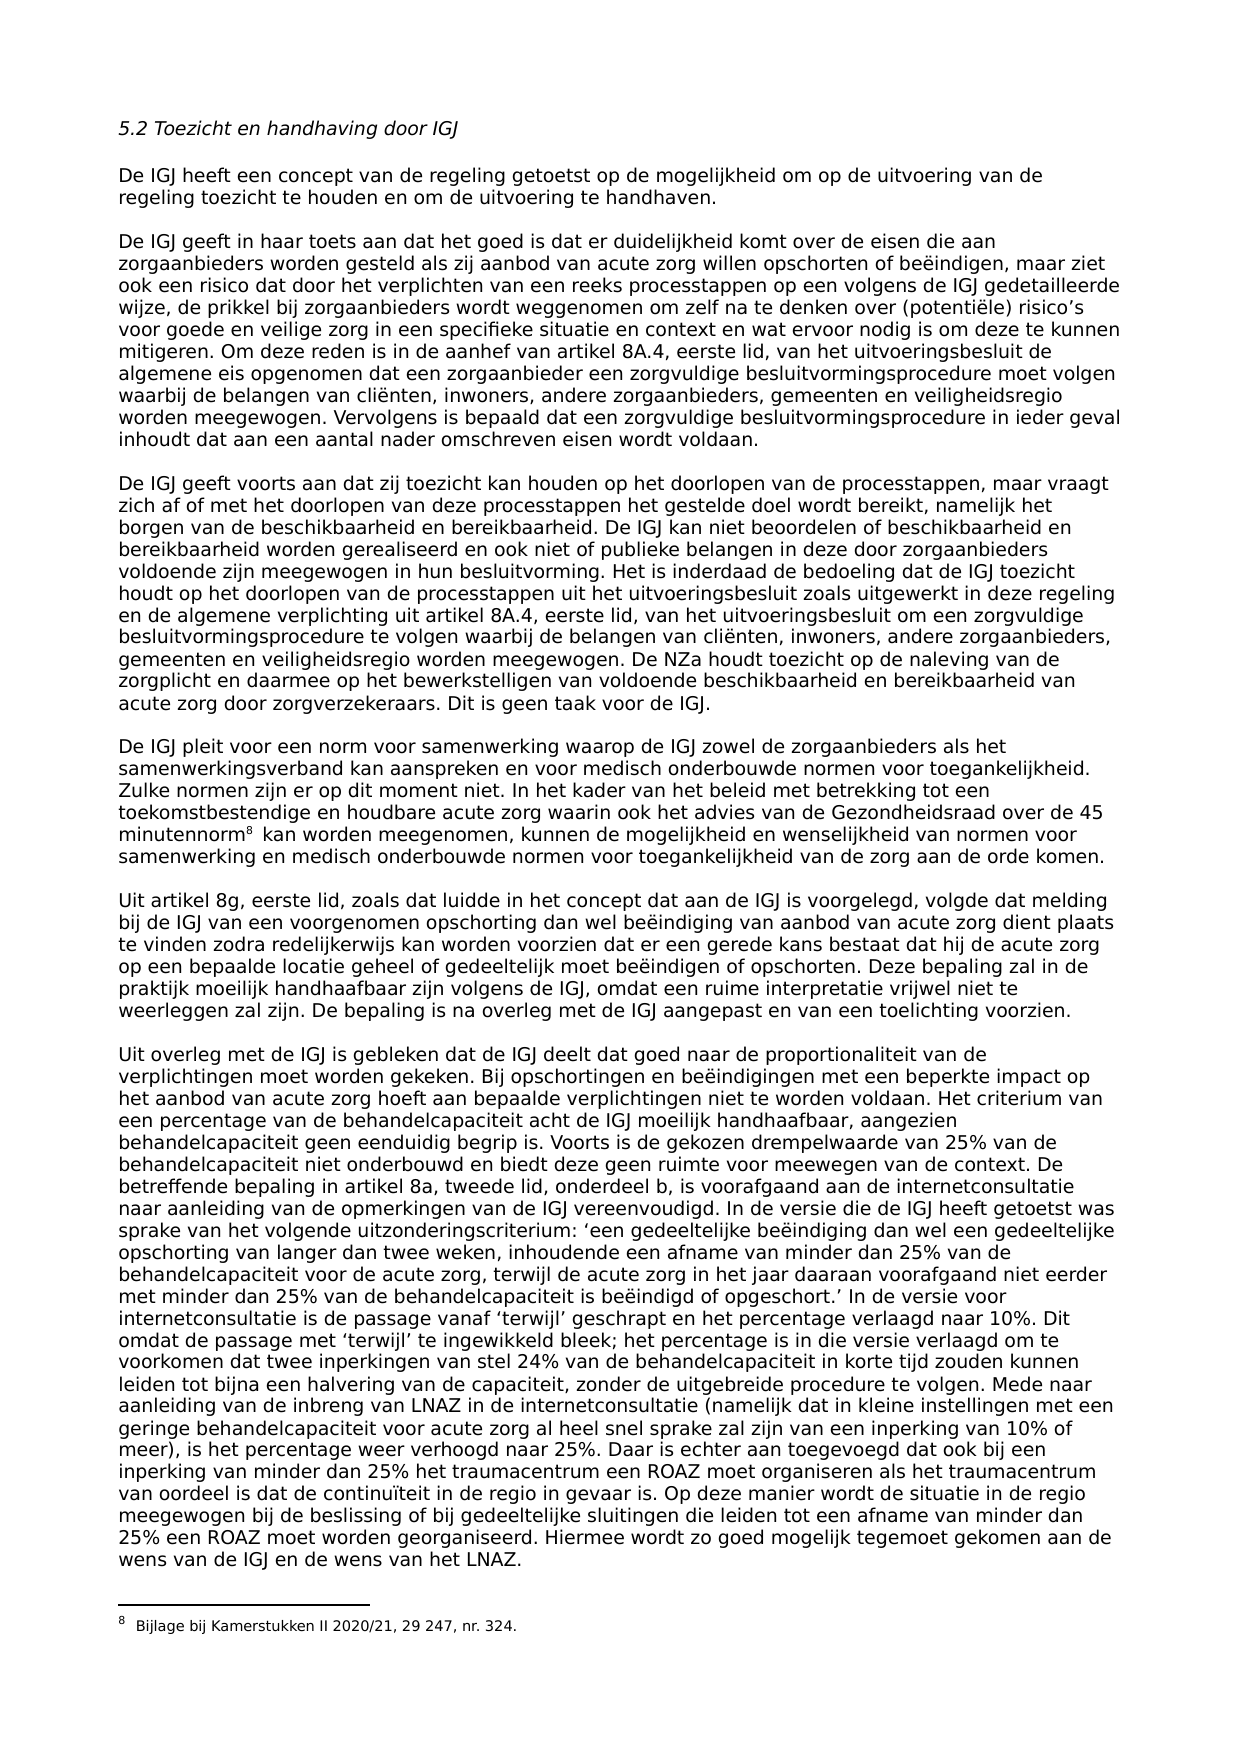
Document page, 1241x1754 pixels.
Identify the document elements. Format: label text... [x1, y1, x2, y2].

text De IGJ pleit voor een norm voor samenwerking waarop de IGJ zowel de zorgaanbieders als het samenwerkingsverband kan aanspreken en voor medisch onderbouwde normen voor toegankelijkheid. Zulke normen zijn er op dit moment niet. In het kader van het beleid met betrekking tot een toekomstbestendige en houdbare acute zorg waarin ook het advies van de Gezondheidsraad over de 45 minutennorm kan worden meegenomen, kunnen de mogelijkheid en wenselijkheid van normen voor samenwerking en medisch onderbouwde normen voor toegankelijkheid van de zorg aan de orde komen. [118, 736, 1122, 868]
text Uit overleg met de IGJ is gebleken dat de IGJ deelt dat goed naar de proportionaliteit van de verplichtingen moet worden gekeken. Bij opschortingen en beëindigingen met een beperkte impact op het aanbod van acute zorg hoeft aan bepaalde verplichtingen niet te worden voldaan. Het criterium van een percentage van de behandelcapaciteit acht de IGJ moeilijk handhaafbaar, aangezien behandelcapaciteit geen eenduidig begrip is. Voorts is de gekozen drempelwaarde van 25% van de behandelcapaciteit niet onderbouwd en biedt deze geen ruimte voor meewegen van de context. De betreffende bepaling in artikel 8a, tweede lid, onderdeel b, is voorafgaand aan de internetconsultatie naar aanleiding van de opmerkingen van de IGJ vereenvoudigd. In de versie die de IGJ heeft getoetst was sprake van het volgende uitzonderingscriterium: ‘een gedeeltelijke beëindiging dan wel een gedeeltelijke opschorting van langer dan twee weken, inhoudende een afname van minder dan 25% van de behandelcapaciteit voor de acute zorg, terwijl de acute zorg in het jaar daaraan voorafgaand niet eerder met minder dan 25% van de behandelcapaciteit is beëindigd of opgeschort.’ In de versie voor internetconsultatie is de passage vanaf ‘terwijl’ geschrapt en het percentage verlaagd naar 10%. Dit omdat de passage met ‘terwijl’ te ingewikkeld bleek; het percentage is in die versie verlaagd om te voorkomen dat twee inperkingen van stel 24% van de behandelcapaciteit in korte tijd zouden kunnen leiden tot bijna een halvering van de capaciteit, zonder de uitgebreide procedure te volgen. Mede naar aanleiding van de inbreng van LNAZ in de internetconsultatie (namelijk dat in kleine instellingen met een geringe behandelcapaciteit voor acute zorg al heel snel sprake zal zijn van een inperking van 10% of meer), is het percentage weer verhoogd naar 25%. Daar is echter aan toegevoegd dat ook bij een inperking van minder dan 25% het traumacentrum een ROAZ moet organiseren als het traumacentrum van oordeel is dat de continuïteit in de regio in gevaar is. Op deze manier wordt de situatie in de regio meegewogen bij de beslissing of bij gedeeltelijke sluitingen die leiden tot een afname van minder dan 25% een ROAZ moet worden georganiseerd. Hiermee wordt zo goed mogelijk tegemoet gekomen aan de wens van de IGJ en de wens van het LNAZ. [118, 1044, 1122, 1571]
text De IGJ geeft voorts aan dat zij toezicht kan houden op het doorlopen van de processtappen, maar vraagt zich af of met het doorlopen van deze processtappen het gestelde doel wordt bereikt, namelijk het borgen van de beschikbaarheid en bereikbaarheid. De IGJ kan niet beoordelen of beschikbaarheid en bereikbaarheid worden gerealiseerd en ook niet of publieke belangen in deze door zorgaanbieders voldoende zijn meegewogen in hun besluitvorming. Het is inderdaad de bedoeling dat de IGJ toezicht houdt op het doorlopen van de processtappen uit het uitvoeringsbesluit zoals uitgewerkt in deze regeling en de algemene verplichting uit artikel 8A.4, eerste lid, van het uitvoeringsbesluit om een zorgvuldige besluitvormingsprocedure te volgen waarbij de belangen van cliënten, inwoners, andere zorgaanbieders, gemeenten en veiligheidsregio worden meegewogen. De NZa houdt toezicht op de naleving van de zorgplicht en daarmee op het bewerkstelligen van voldoende beschikbaarheid en bereikbaarheid van acute zorg door zorgverzekeraars. Dit is geen taak voor de IGJ. [118, 473, 1122, 714]
text Bijlage bij Kamerstukken II 2020/21, 29 247, nr. 324. [118, 1614, 1122, 1636]
text De IGJ geeft in haar toets aan dat het goed is dat er duidelijkheid komt over de eisen die aan zorgaanbieders worden gesteld als zij aanbod van acute zorg willen opschorten of beëindigen, maar ziet ook een risico dat door het verplichten van een reeks processtappen op een volgens de IGJ gedetailleerde wijze, de prikkel bij zorgaanbieders wordt weggenomen om zelf na te denken over (potentiële) risico’s voor goede en veilige zorg in een specifieke situatie en context en wat ervoor nodig is om deze te kunnen mitigeren. Om deze reden is in de aanhef van artikel 8A.4, eerste lid, van het uitvoeringsbesluit de algemene eis opgenomen dat een zorgaanbieder een zorgvuldige besluitvormingsprocedure moet volgen waarbij de belangen van cliënten, inwoners, andere zorgaanbieders, gemeenten en veiligheidsregio worden meegewogen. Vervolgens is bepaald dat een zorgvuldige besluitvormingsprocedure in ieder geval inhoudt dat aan een aantal nader omschreven eisen wordt voldaan. [118, 231, 1122, 451]
text Uit artikel 8g, eerste lid, zoals dat luidde in het concept dat aan de IGJ is voorgelegd, volgde dat melding bij de IGJ van een voorgenomen opschorting dan wel beëindiging van aanbod van acute zorg dient plaats te vinden zodra redelijkerwijs kan worden voorzien dat er een gerede kans bestaat dat hij de acute zorg op een bepaalde locatie geheel of gedeeltelijk moet beëindigen of opschorten. Deze bepaling zal in de praktijk moeilijk handhaafbaar zijn volgens de IGJ, omdat een ruime interpretatie vrijwel niet te weerleggen zal zijn. De bepaling is na overleg met de IGJ aangepast en van een toelichting voorzien. [118, 890, 1122, 1022]
text De IGJ heeft een concept van de regeling getoetst op de mogelijkheid om op de uitvoering van de regeling toezicht te houden en om de uitvoering te handhaven. [118, 165, 1122, 209]
subtitle 5.2 Toezicht en handhaving door IGJ [118, 118, 1122, 140]
